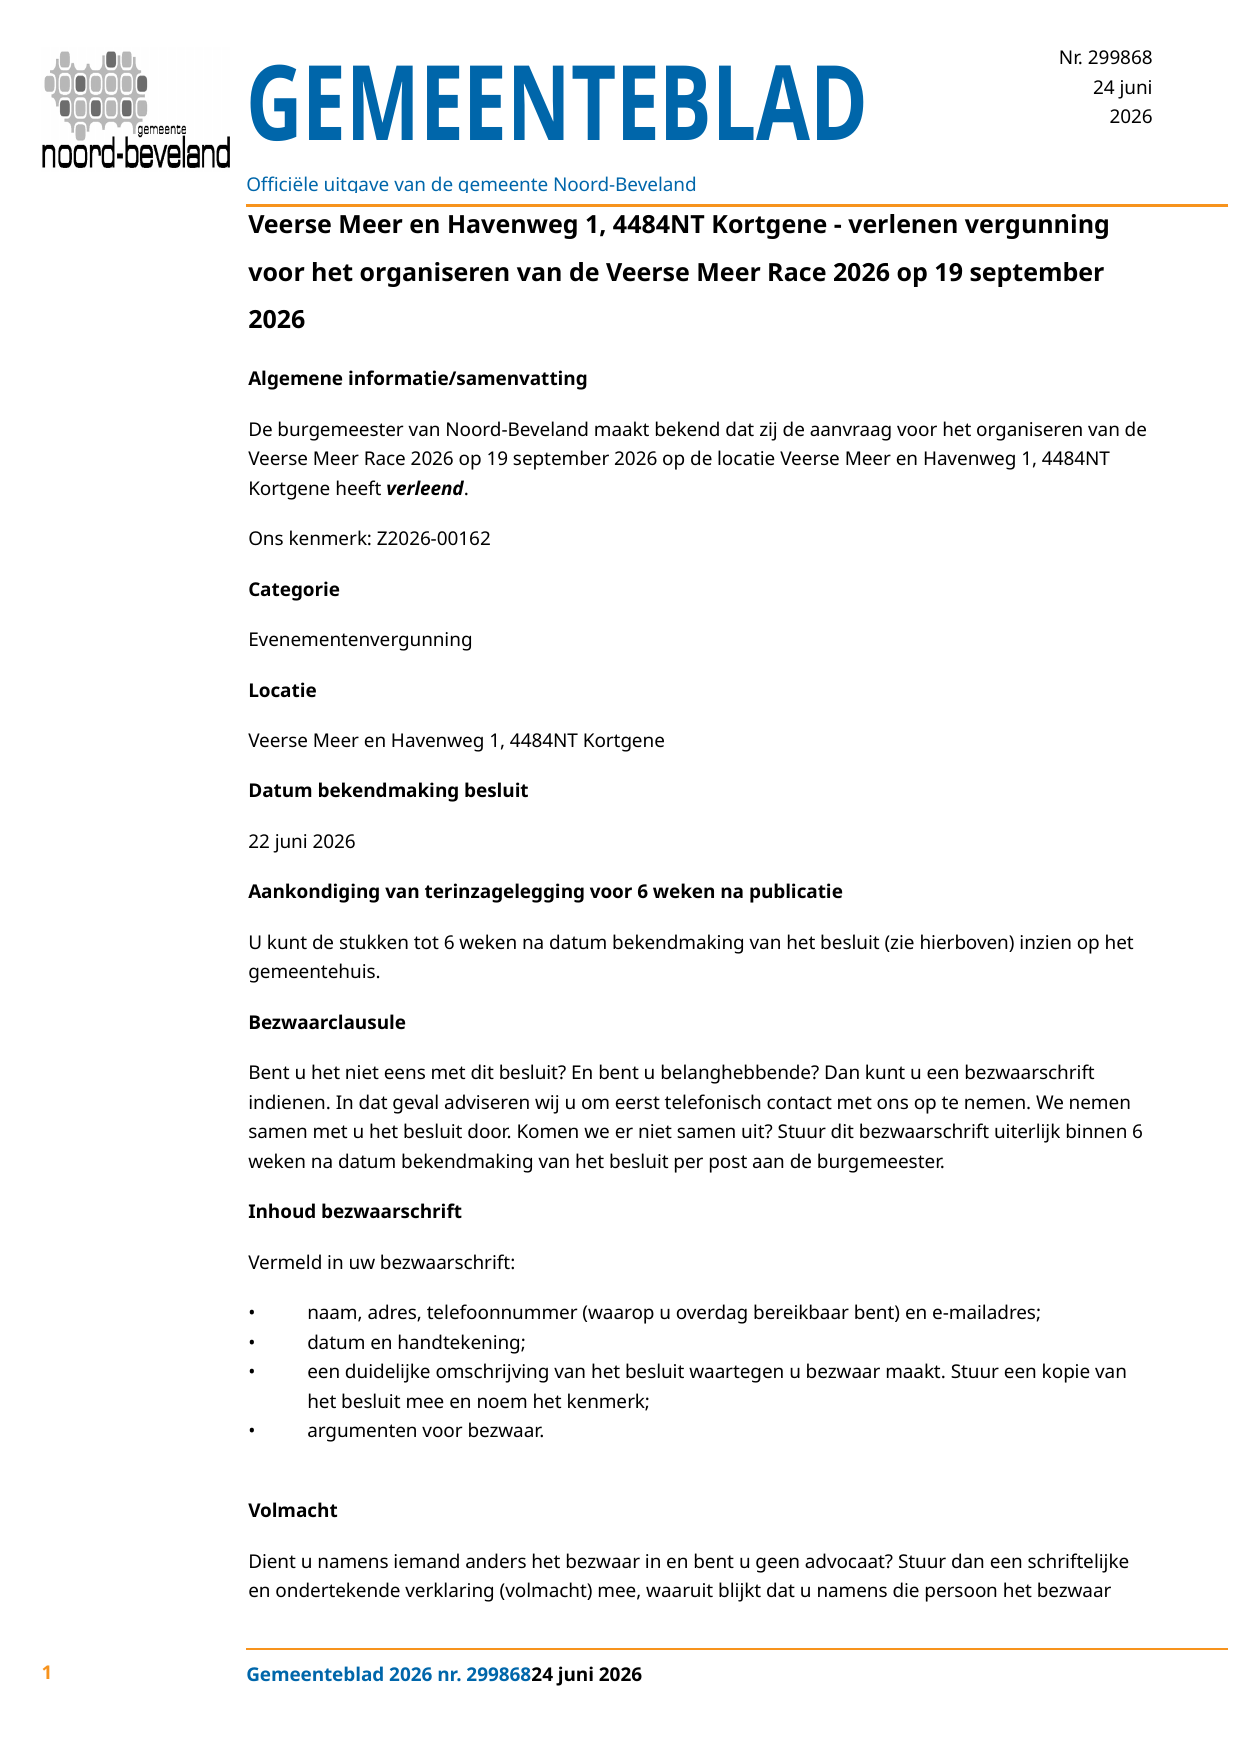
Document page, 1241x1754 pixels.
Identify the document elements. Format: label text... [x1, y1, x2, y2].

list een duidelijke omschrijving van het besluit waartegen u bezwaar maakt. Stuur een kopie van het besluit mee en noem het kenmerk; [248, 1358, 1152, 1414]
text Evenementenvergunning [248, 626, 1152, 652]
text Dient u namens iemand anders het bezwaar in en bent u geen advocaat? Stuur dan een schriftelijke en ondertekende verklaring (volmacht) mee, waaruit blijkt dat u namens die persoon het bezwaar [248, 1548, 1152, 1603]
picture [41, 47, 231, 172]
text Locatie [248, 677, 1152, 702]
text Aankondiging van terinzagelegging voor 6 weken na publicatie [248, 878, 1152, 904]
text Algemene informatie/samenvatting [248, 366, 1152, 391]
text Veerse Meer en Havenweg 1, 4484NT Kortgene [248, 727, 1152, 753]
text Bezwaarclausule [248, 1009, 1152, 1034]
list argumenten voor bezwaar. [248, 1418, 1152, 1443]
text 22 juni 2026 [248, 828, 1152, 854]
text Ons kenmerk: Z2026-00162 [248, 526, 1152, 551]
text Bent u het niet eens met dit besluit? En bent u belanghebbende? Dan kunt u een bezwaarschrift indienen. In dat geval adviseren wij u om eerst telefonisch contact met ons op te nemen. We nemen samen met u het besluit door. Komen we er niet samen uit? Stuur dit bezwaarschrift uiterlijk binnen 6 weken na datum bekendmaking van het besluit per post aan de burgemeester. [248, 1059, 1152, 1174]
text Inhoud bezwaarschrift [248, 1198, 1152, 1224]
text Datum bekendmaking besluit [248, 778, 1152, 803]
text U kunt de stukken tot 6 weken na datum bekendmaking van het besluit (zie hierboven) inzien op het gemeentehuis. [248, 929, 1152, 984]
text Categorie [248, 576, 1152, 602]
text De burgemeester van Noord-Beveland maakt bekend dat zij de aanvraag voor het organiseren van de Veerse Meer Race 2026 op 19 september 2026 op de locatie Veerse Meer en Havenweg 1, 4484NT Kortgene heeft verleend. [248, 416, 1152, 501]
list datum en handtekening; [248, 1329, 1152, 1354]
text Veerse Meer en Havenweg 1, 4484NT Kortgene - verlenen vergunning voor het organiseren van de Veerse Meer Race 2026 op 19 september 2026 [248, 207, 1152, 336]
list naam, adres, telefoonnummer (waarop u overdag bereikbaar bent) en e-mailadres; [248, 1299, 1152, 1325]
text Volmacht [248, 1498, 1152, 1523]
text Vermeld in uw bezwaarschrift: [248, 1249, 1152, 1274]
